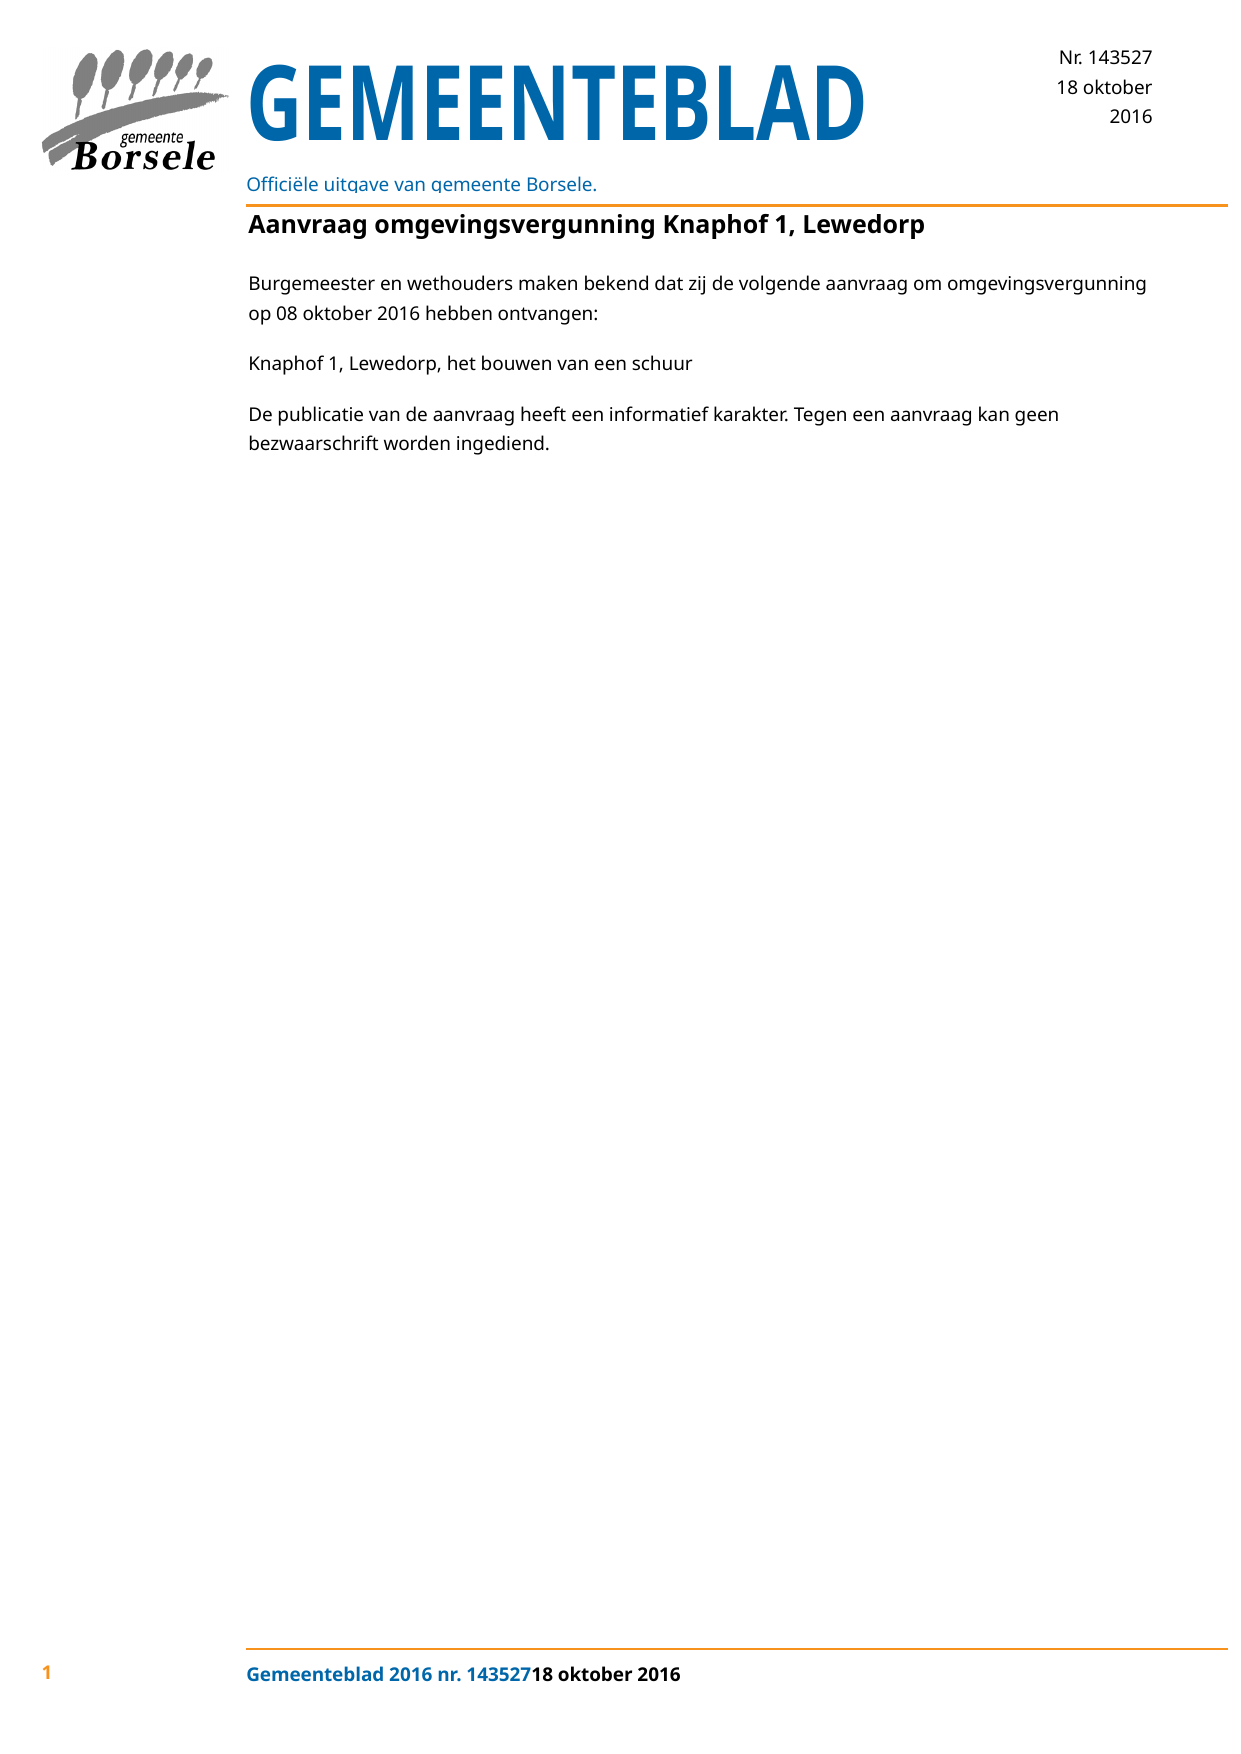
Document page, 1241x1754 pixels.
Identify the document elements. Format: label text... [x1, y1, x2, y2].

text De publicatie van de aanvraag heeft een informatief karakter. Tegen een aanvraag kan geen bezwaarschrift worden ingediend. [248, 401, 1152, 456]
picture [41, 47, 231, 172]
text Knaphof 1, Lewedorp, het bouwen van een schuur [248, 350, 1152, 376]
text Burgemeester en wethouders maken bekend dat zij de volgende aanvraag om omgevingsvergunning op 08 oktober 2016 hebben ontvangen: [248, 270, 1152, 326]
text Aanvraag omgevingsvergunning Knaphof 1, Lewedorp [248, 207, 1152, 241]
